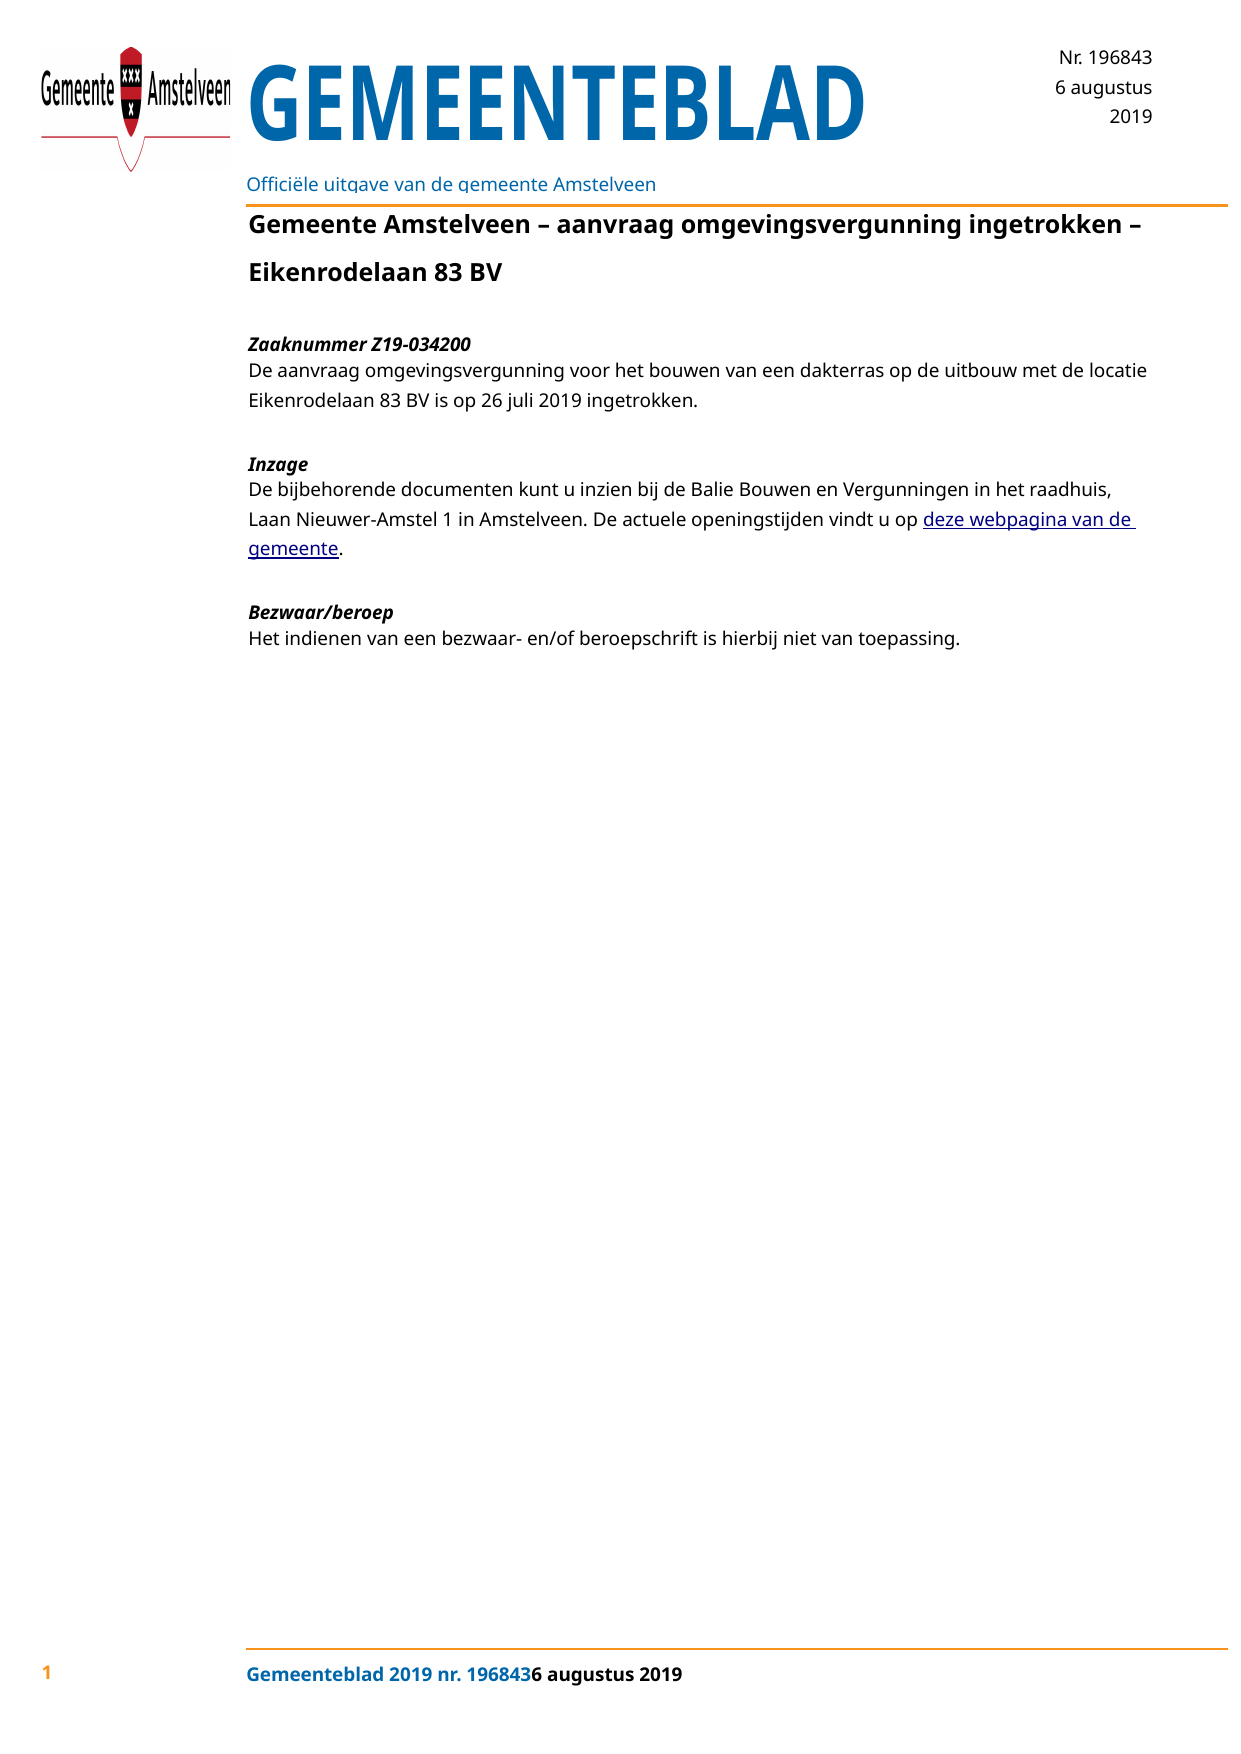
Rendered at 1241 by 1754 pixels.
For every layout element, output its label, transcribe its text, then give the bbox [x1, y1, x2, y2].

text Het indienen van een bezwaar- en/of beroepschrift is hierbij niet van toepassing. [248, 625, 1152, 651]
text Inzage [248, 451, 1152, 476]
text Bezwaar/beroep [248, 599, 1152, 625]
text Zaaknummer Z19-034200 [248, 331, 1152, 357]
text De aanvraag omgevingsvergunning voor het bouwen van een dakterras op de uitbouw met de locatie Eikenrodelaan 83 BV is op 26 juli 2019 ingetrokken. [248, 357, 1152, 412]
text De bijbehorende documenten kunt u inzien bij de Balie Bouwen en Vergunningen in het raadhuis, Laan Nieuwer-Amstel 1 in Amstelveen. De actuele openingstijden vindt u op deze webpagina van de gemeente. [248, 476, 1152, 561]
text Gemeente Amstelveen – aanvraag omgevingsvergunning ingetrokken – Eikenrodelaan 83 BV [248, 207, 1152, 288]
picture [41, 47, 231, 172]
